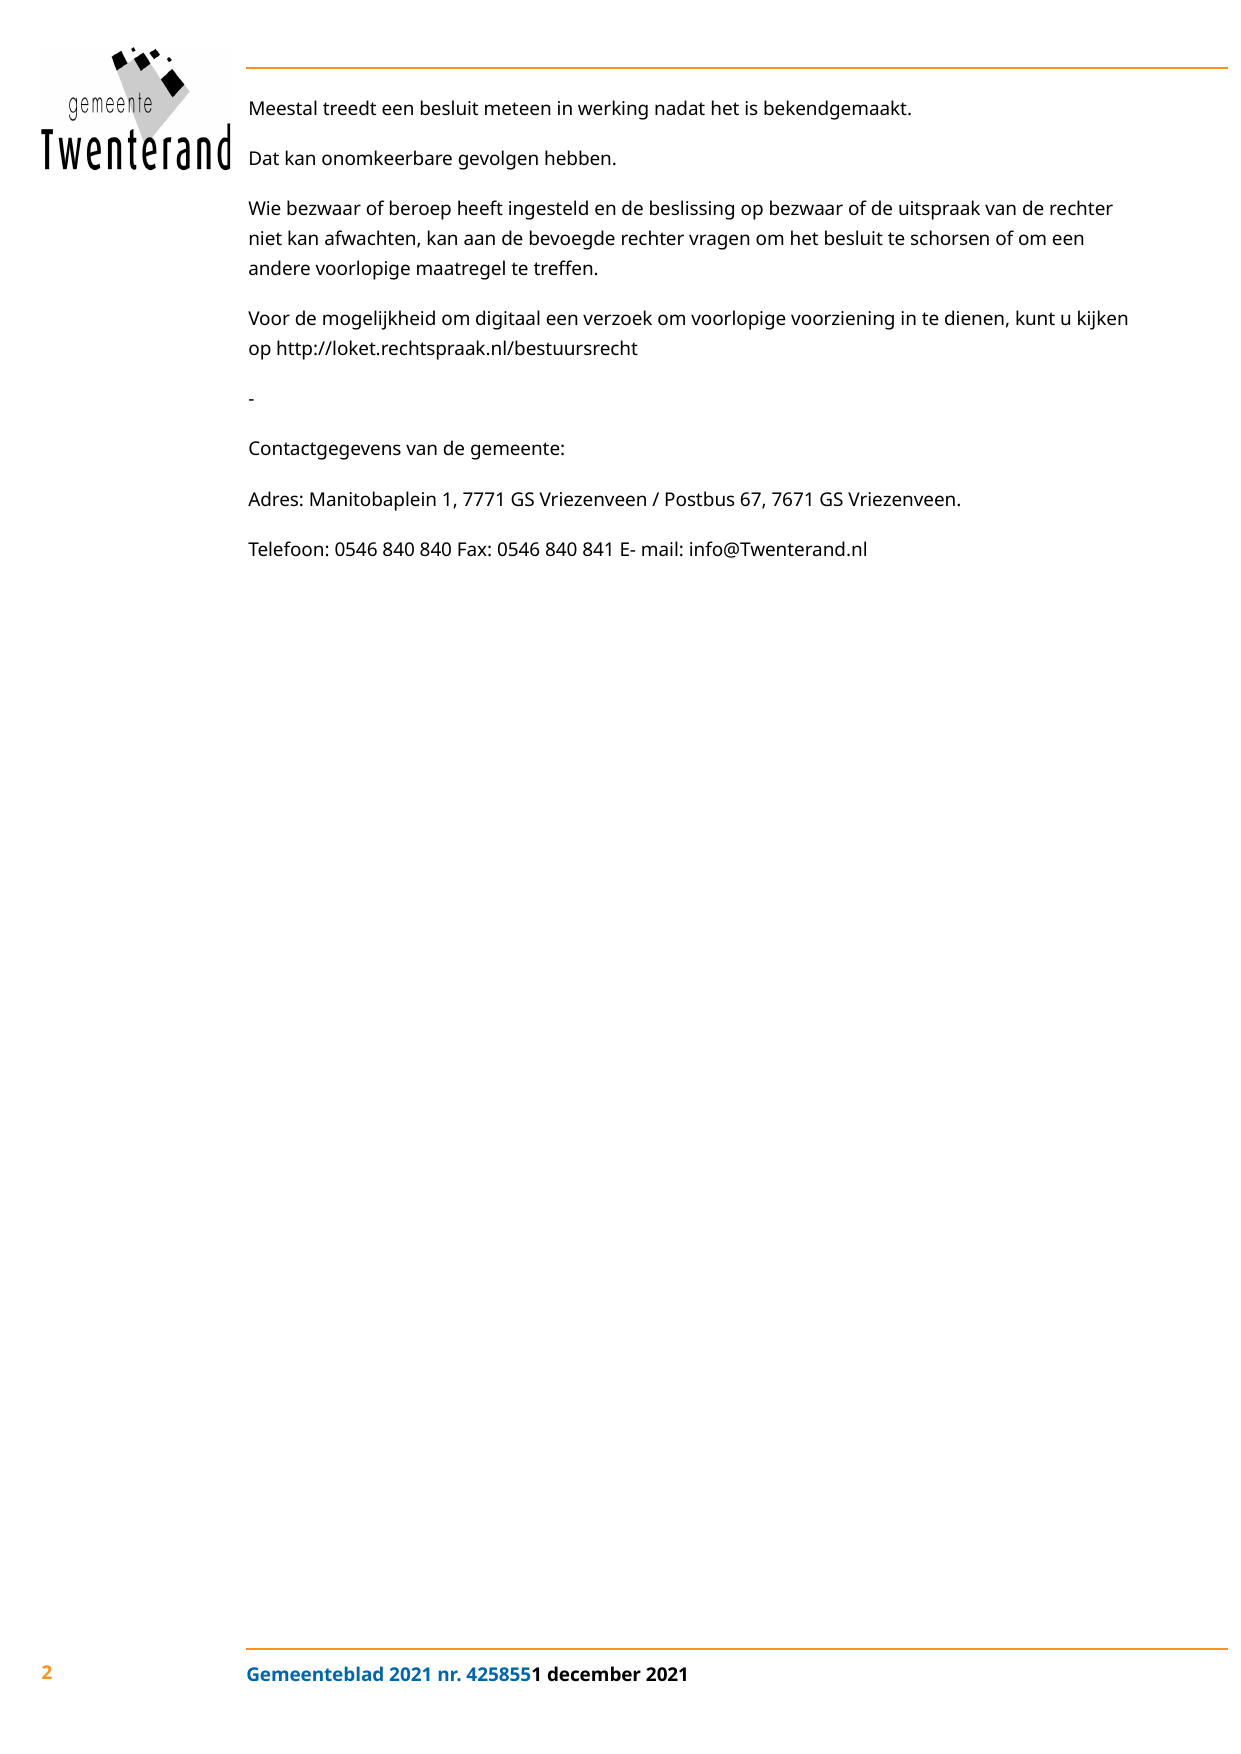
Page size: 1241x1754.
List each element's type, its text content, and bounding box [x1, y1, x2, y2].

text - [248, 385, 1152, 411]
text Adres: Manitobaplein 1, 7771 GS Vriezenveen / Postbus 67, 7671 GS Vriezenveen. [248, 486, 1152, 512]
text Telefoon: 0546 840 840 Fax: 0546 840 841 E- mail: info@Twenterand.nl [248, 536, 1152, 562]
text Dat kan onomkeerbare gevolgen hebben. [248, 145, 1152, 171]
text Voor de mogelijkheid om digitaal een verzoek om voorlopige voorziening in te dienen, kunt u kijken op http://loket.rechtspraak.nl/bestuursrecht [248, 305, 1152, 361]
text Wie bezwaar of beroep heeft ingesteld en de beslissing op bezwaar of de uitspraak van de rechter niet kan afwachten, kan aan de bevoegde rechter vragen om het besluit te schorsen of om een andere voorlopige maatregel te treffen. [248, 196, 1152, 281]
text Contactgegevens van de gemeente: [248, 436, 1152, 461]
picture [41, 47, 231, 172]
text Meestal treedt een besluit meteen in werking nadat het is bekendgemaakt. [248, 95, 1152, 121]
